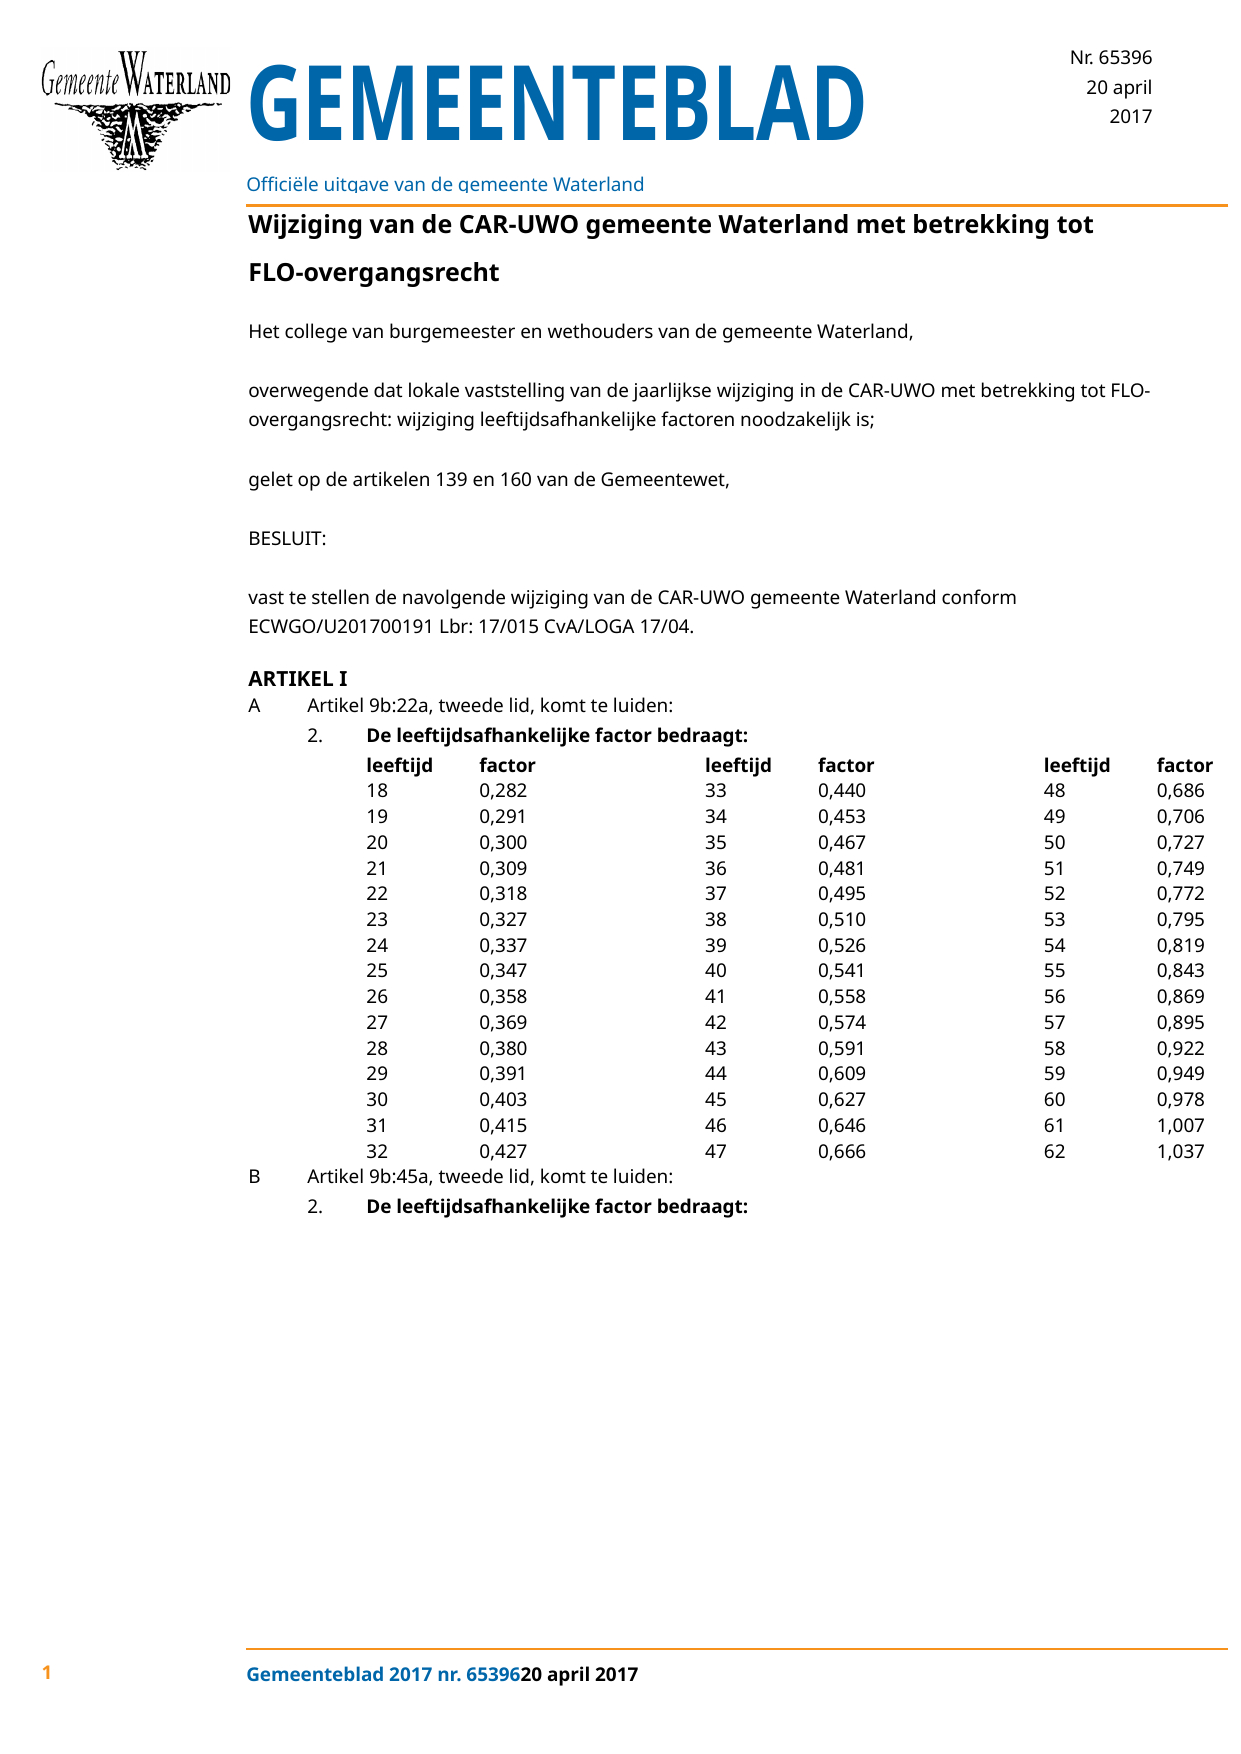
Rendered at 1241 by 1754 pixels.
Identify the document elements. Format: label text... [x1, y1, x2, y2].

table_cell 18 [366, 778, 479, 803]
table_cell 43 [705, 1035, 818, 1061]
table_cell 0,391 [479, 1061, 592, 1086]
table_cell 0,627 [818, 1086, 931, 1112]
table_cell 0,574 [818, 1009, 931, 1035]
table_cell 0,646 [818, 1112, 931, 1138]
table_cell 23 [366, 906, 479, 932]
table_cell 59 [1044, 1061, 1157, 1086]
table_cell 54 [1044, 932, 1157, 958]
table_cell 0,495 [818, 881, 931, 906]
table_cell 48 [1044, 778, 1157, 803]
table_cell 0,772 [1157, 881, 1240, 906]
table_cell 0,978 [1157, 1086, 1240, 1112]
table_cell 0,403 [479, 1086, 592, 1112]
table_cell 0,686 [1157, 778, 1240, 803]
table_cell [931, 958, 1044, 983]
table_cell [931, 778, 1044, 803]
text overwegende dat lokale vaststelling van de jaarlijkse wijziging in de CAR-UWO met betrekking tot FLO-overgangsrecht: wijziging leeftijdsafhankelijke factoren noodzakelijk is; [248, 377, 1152, 432]
table_cell 21 [366, 855, 479, 881]
text BESLUIT: [248, 525, 1152, 551]
table_cell 0,300 [479, 829, 592, 855]
table_cell 0,369 [479, 1009, 592, 1035]
table_cell 30 [366, 1086, 479, 1112]
table_cell 0,481 [818, 855, 931, 881]
table_cell 45 [705, 1086, 818, 1112]
table_cell 39 [705, 932, 818, 958]
table_cell [592, 1009, 705, 1035]
table_header factor [818, 752, 931, 778]
table_cell [592, 906, 705, 932]
table_cell 0,949 [1157, 1061, 1240, 1086]
table_cell 0,869 [1157, 984, 1240, 1009]
table_cell 26 [366, 984, 479, 1009]
text gelet op de artikelen 139 en 160 van de Gemeentewet, [248, 466, 1152, 492]
table_cell 0,526 [818, 932, 931, 958]
text vast te stellen de navolgende wijziging van de CAR-UWO gemeente Waterland conform ECWGO/U201700191 Lbr: 17/015 CvA/LOGA 17/04. [248, 584, 1152, 639]
table_cell [592, 881, 705, 906]
table_cell 37 [705, 881, 818, 906]
table_cell [592, 1035, 705, 1061]
table_cell [931, 984, 1044, 1009]
table_cell 0,318 [479, 881, 592, 906]
table_cell 0,337 [479, 932, 592, 958]
table_cell [931, 803, 1044, 829]
table_cell 0,749 [1157, 855, 1240, 881]
table_cell 49 [1044, 803, 1157, 829]
table_cell 0,819 [1157, 932, 1240, 958]
list De leeftijdsafhankelijke factor bedraagt: [307, 722, 1152, 748]
table_cell 50 [1044, 829, 1157, 855]
table_header leeftijd [366, 752, 479, 778]
table_header factor [1157, 752, 1240, 778]
table_cell 40 [705, 958, 818, 983]
table_header leeftijd [1044, 752, 1157, 778]
table_cell [931, 906, 1044, 932]
table_cell 58 [1044, 1035, 1157, 1061]
table_cell [931, 1061, 1044, 1086]
table_cell 0,467 [818, 829, 931, 855]
table_cell 36 [705, 855, 818, 881]
table_cell 47 [705, 1138, 818, 1163]
table_cell [592, 855, 705, 881]
table_cell 0,309 [479, 855, 592, 881]
table_cell 38 [705, 906, 818, 932]
table_cell 0,922 [1157, 1035, 1240, 1061]
table_cell 0,358 [479, 984, 592, 1009]
table_cell [931, 1112, 1044, 1138]
table_cell 60 [1044, 1086, 1157, 1112]
table_cell [592, 803, 705, 829]
table_cell 0,327 [479, 906, 592, 932]
table_cell 19 [366, 803, 479, 829]
table_cell 0,347 [479, 958, 592, 983]
table_cell 52 [1044, 881, 1157, 906]
table_header factor [479, 752, 592, 778]
table_cell [931, 829, 1044, 855]
table_cell 32 [366, 1138, 479, 1163]
list Artikel 9b:45a, tweede lid, komt te luiden: [248, 1164, 1152, 1189]
table_cell 31 [366, 1112, 479, 1138]
table_cell 46 [705, 1112, 818, 1138]
text ARTIKEL I [248, 664, 1152, 693]
table_cell 0,510 [818, 906, 931, 932]
table_cell 28 [366, 1035, 479, 1061]
text Het college van burgemeester en wethouders van de gemeente Waterland, [248, 318, 1152, 344]
table_cell 42 [705, 1009, 818, 1035]
table_cell 0,440 [818, 778, 931, 803]
table_cell 34 [705, 803, 818, 829]
table_cell 20 [366, 829, 479, 855]
table_cell 55 [1044, 958, 1157, 983]
table_cell 27 [366, 1009, 479, 1035]
table_cell [592, 984, 705, 1009]
table_cell [592, 958, 705, 983]
table_cell 0,666 [818, 1138, 931, 1163]
table_cell 33 [705, 778, 818, 803]
table_cell [931, 932, 1044, 958]
table_cell 56 [1044, 984, 1157, 1009]
table_cell 44 [705, 1061, 818, 1086]
table_cell [931, 855, 1044, 881]
table_header [592, 752, 705, 778]
table_cell 62 [1044, 1138, 1157, 1163]
table_cell 61 [1044, 1112, 1157, 1138]
table_cell 1,007 [1157, 1112, 1240, 1138]
picture [41, 47, 231, 172]
table_cell [592, 829, 705, 855]
table_cell 24 [366, 932, 479, 958]
table_cell 0,291 [479, 803, 592, 829]
table_cell 0,795 [1157, 906, 1240, 932]
table_cell [592, 1086, 705, 1112]
table_cell 0,415 [479, 1112, 592, 1138]
table_cell [931, 881, 1044, 906]
table_cell [931, 1009, 1044, 1035]
table_cell [592, 1112, 705, 1138]
table_cell 0,609 [818, 1061, 931, 1086]
list Artikel 9b:22a, tweede lid, komt te luiden: [248, 693, 1152, 718]
table_cell [931, 1086, 1044, 1112]
table_cell 0,453 [818, 803, 931, 829]
table_cell 0,541 [818, 958, 931, 983]
table_cell 25 [366, 958, 479, 983]
table_cell [592, 1138, 705, 1163]
table_cell 41 [705, 984, 818, 1009]
table_cell 53 [1044, 906, 1157, 932]
table_cell 0,706 [1157, 803, 1240, 829]
table_cell 0,282 [479, 778, 592, 803]
table_cell [592, 932, 705, 958]
table_cell 0,558 [818, 984, 931, 1009]
table_header [931, 752, 1044, 778]
table_cell 0,843 [1157, 958, 1240, 983]
table_cell 1,037 [1157, 1138, 1240, 1163]
table_cell 57 [1044, 1009, 1157, 1035]
table_cell 51 [1044, 855, 1157, 881]
table_cell 0,727 [1157, 829, 1240, 855]
table_cell 0,380 [479, 1035, 592, 1061]
table_cell 22 [366, 881, 479, 906]
table_cell [931, 1035, 1044, 1061]
text Wijziging van de CAR-UWO gemeente Waterland met betrekking tot FLO-overgangsrecht [248, 207, 1152, 288]
list De leeftijdsafhankelijke factor bedraagt: [307, 1193, 1152, 1219]
table_cell [592, 778, 705, 803]
table_cell 0,427 [479, 1138, 592, 1163]
table_cell [592, 1061, 705, 1086]
table_cell 0,895 [1157, 1009, 1240, 1035]
table_cell [931, 1138, 1044, 1163]
table_cell 0,591 [818, 1035, 931, 1061]
table_header leeftijd [705, 752, 818, 778]
table_cell 35 [705, 829, 818, 855]
table_cell 29 [366, 1061, 479, 1086]
